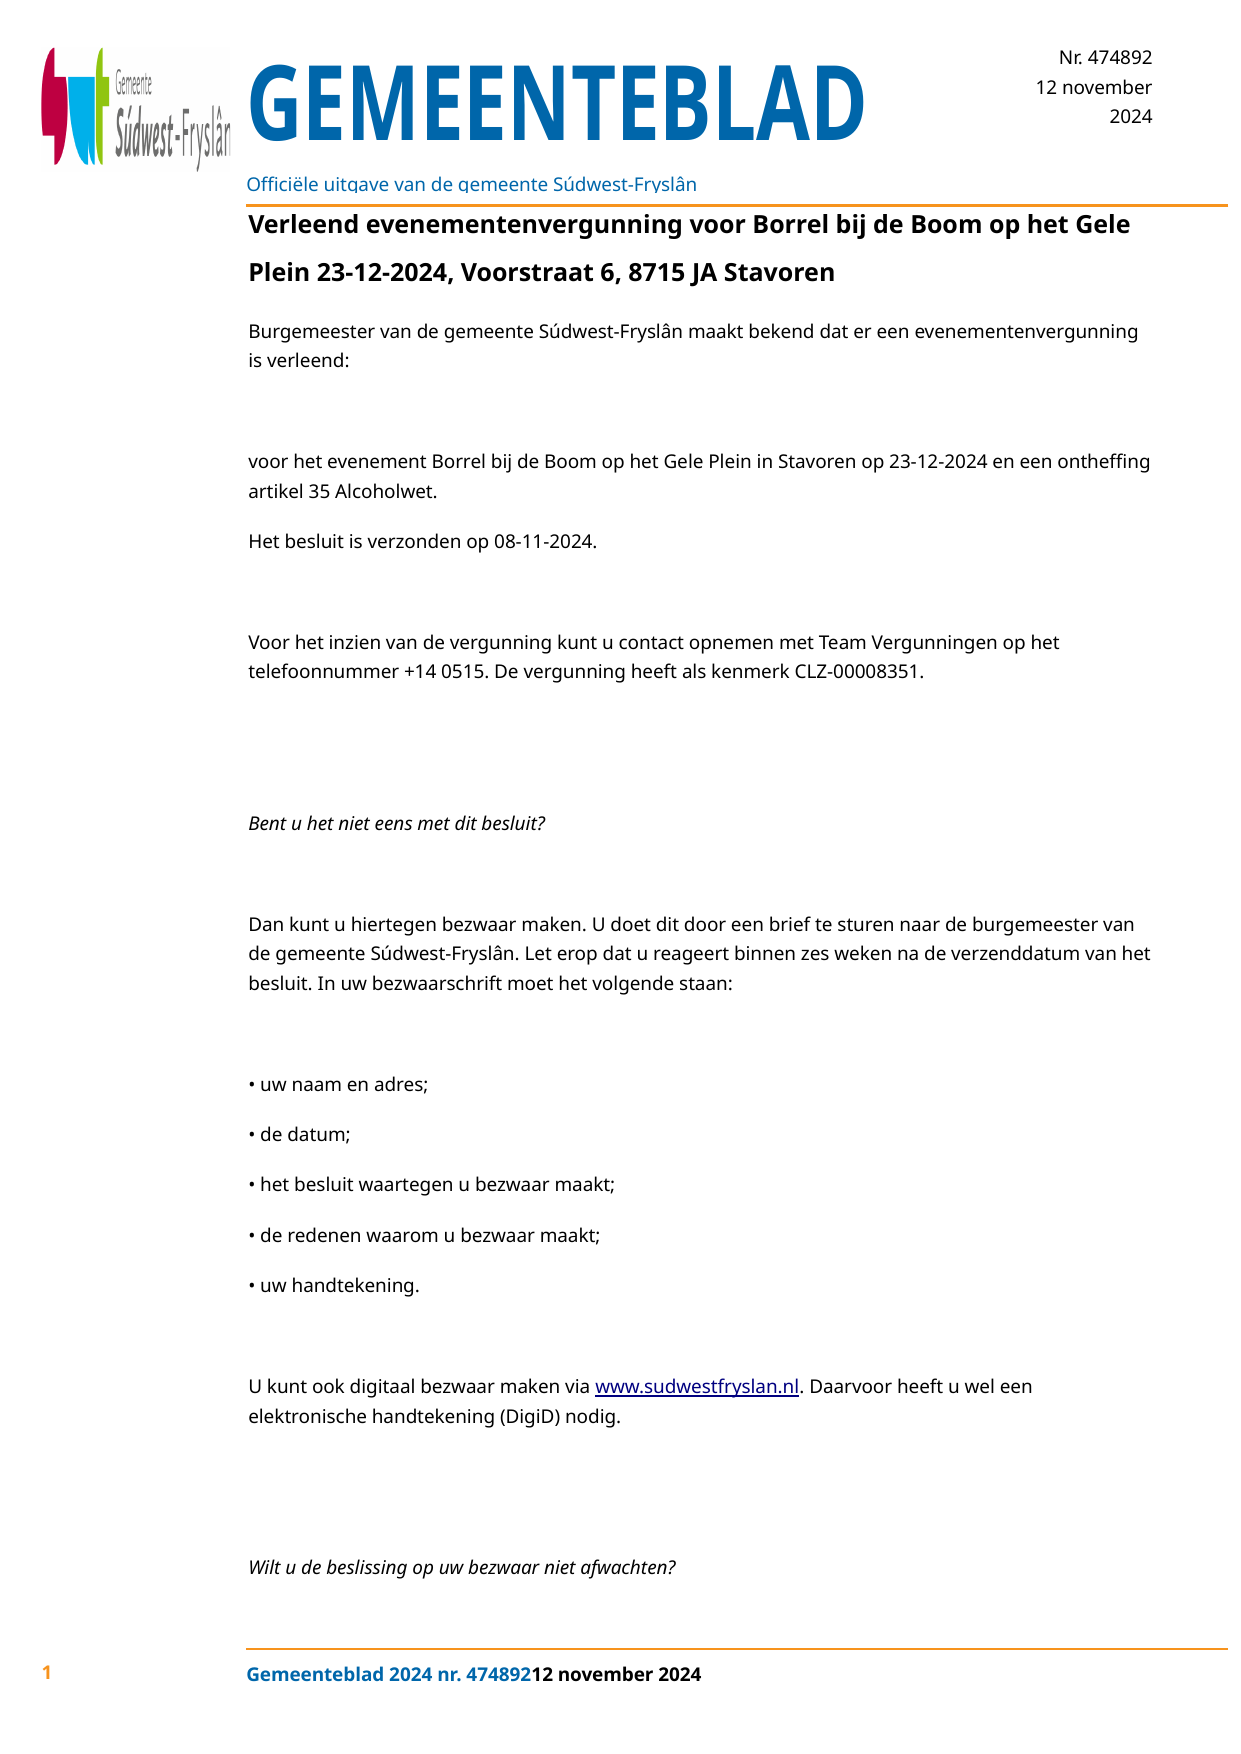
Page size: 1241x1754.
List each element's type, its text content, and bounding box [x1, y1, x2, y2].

text • uw handtekening. [248, 1272, 1152, 1298]
text Bent u het niet eens met dit besluit? [248, 810, 1152, 836]
text • de datum; [248, 1121, 1152, 1147]
text • uw naam en adres; [248, 1071, 1152, 1097]
text Wilt u de beslissing op uw bezwaar niet afwachten? [248, 1554, 1152, 1580]
text Burgemeester van de gemeente Súdwest-Fryslân maakt bekend dat er een evenementenvergunning is verleend: [248, 318, 1152, 373]
text Voor het inzien van de vergunning kunt u contact opnemen met Team Vergunningen op het telefoonnummer +14 0515. De vergunning heeft als kenmerk CLZ-00008351. [248, 629, 1152, 684]
text U kunt ook digitaal bezwaar maken via www.sudwestfryslan.nl. Daarvoor heeft u wel een elektronische handtekening (DigiD) nodig. [248, 1373, 1152, 1429]
text • de redenen waarom u bezwaar maakt; [248, 1222, 1152, 1248]
text Dan kunt u hiertegen bezwaar maken. U doet dit door een brief te sturen naar de burgemeester van de gemeente Súdwest-Fryslân. Let erop dat u reageert binnen zes weken na de verzenddatum van het besluit. In uw bezwaarschrift moet het volgende staan: [248, 911, 1152, 996]
text Verleend evenementenvergunning voor Borrel bij de Boom op het Gele Plein 23-12-2024, Voorstraat 6, 8715 JA Stavoren [248, 207, 1152, 288]
text voor het evenement Borrel bij de Boom op het Gele Plein in Stavoren op 23-12-2024 en een ontheffing artikel 35 Alcoholwet. [248, 448, 1152, 504]
picture [41, 47, 231, 172]
text • het besluit waartegen u bezwaar maakt; [248, 1172, 1152, 1197]
text Het besluit is verzonden op 08-11-2024. [248, 528, 1152, 554]
